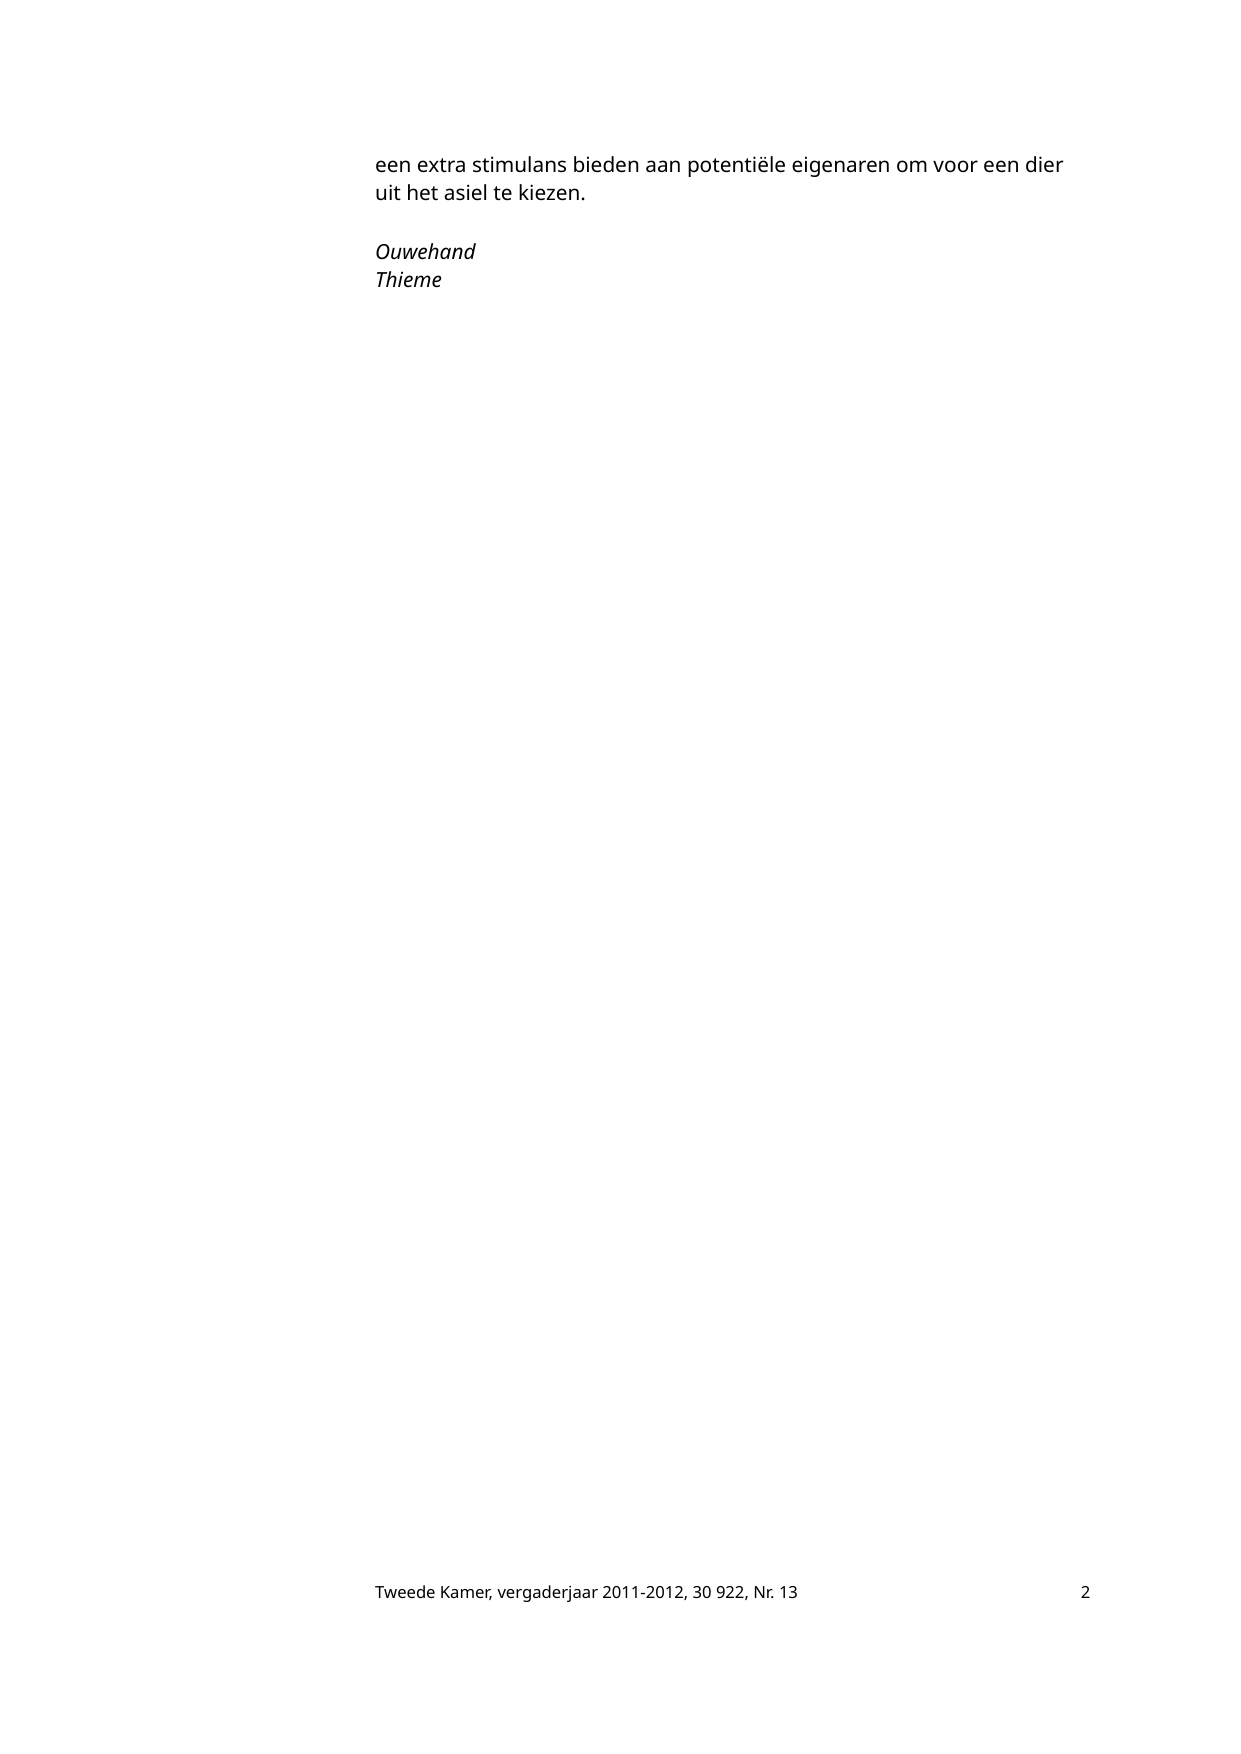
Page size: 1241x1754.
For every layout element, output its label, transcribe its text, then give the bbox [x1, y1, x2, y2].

text Ouwehand [375, 237, 1090, 265]
text een extra stimulans bieden aan potentiële eigenaren om voor een dier uit het asiel te kiezen. [375, 150, 1090, 207]
text Thieme [375, 265, 1090, 294]
